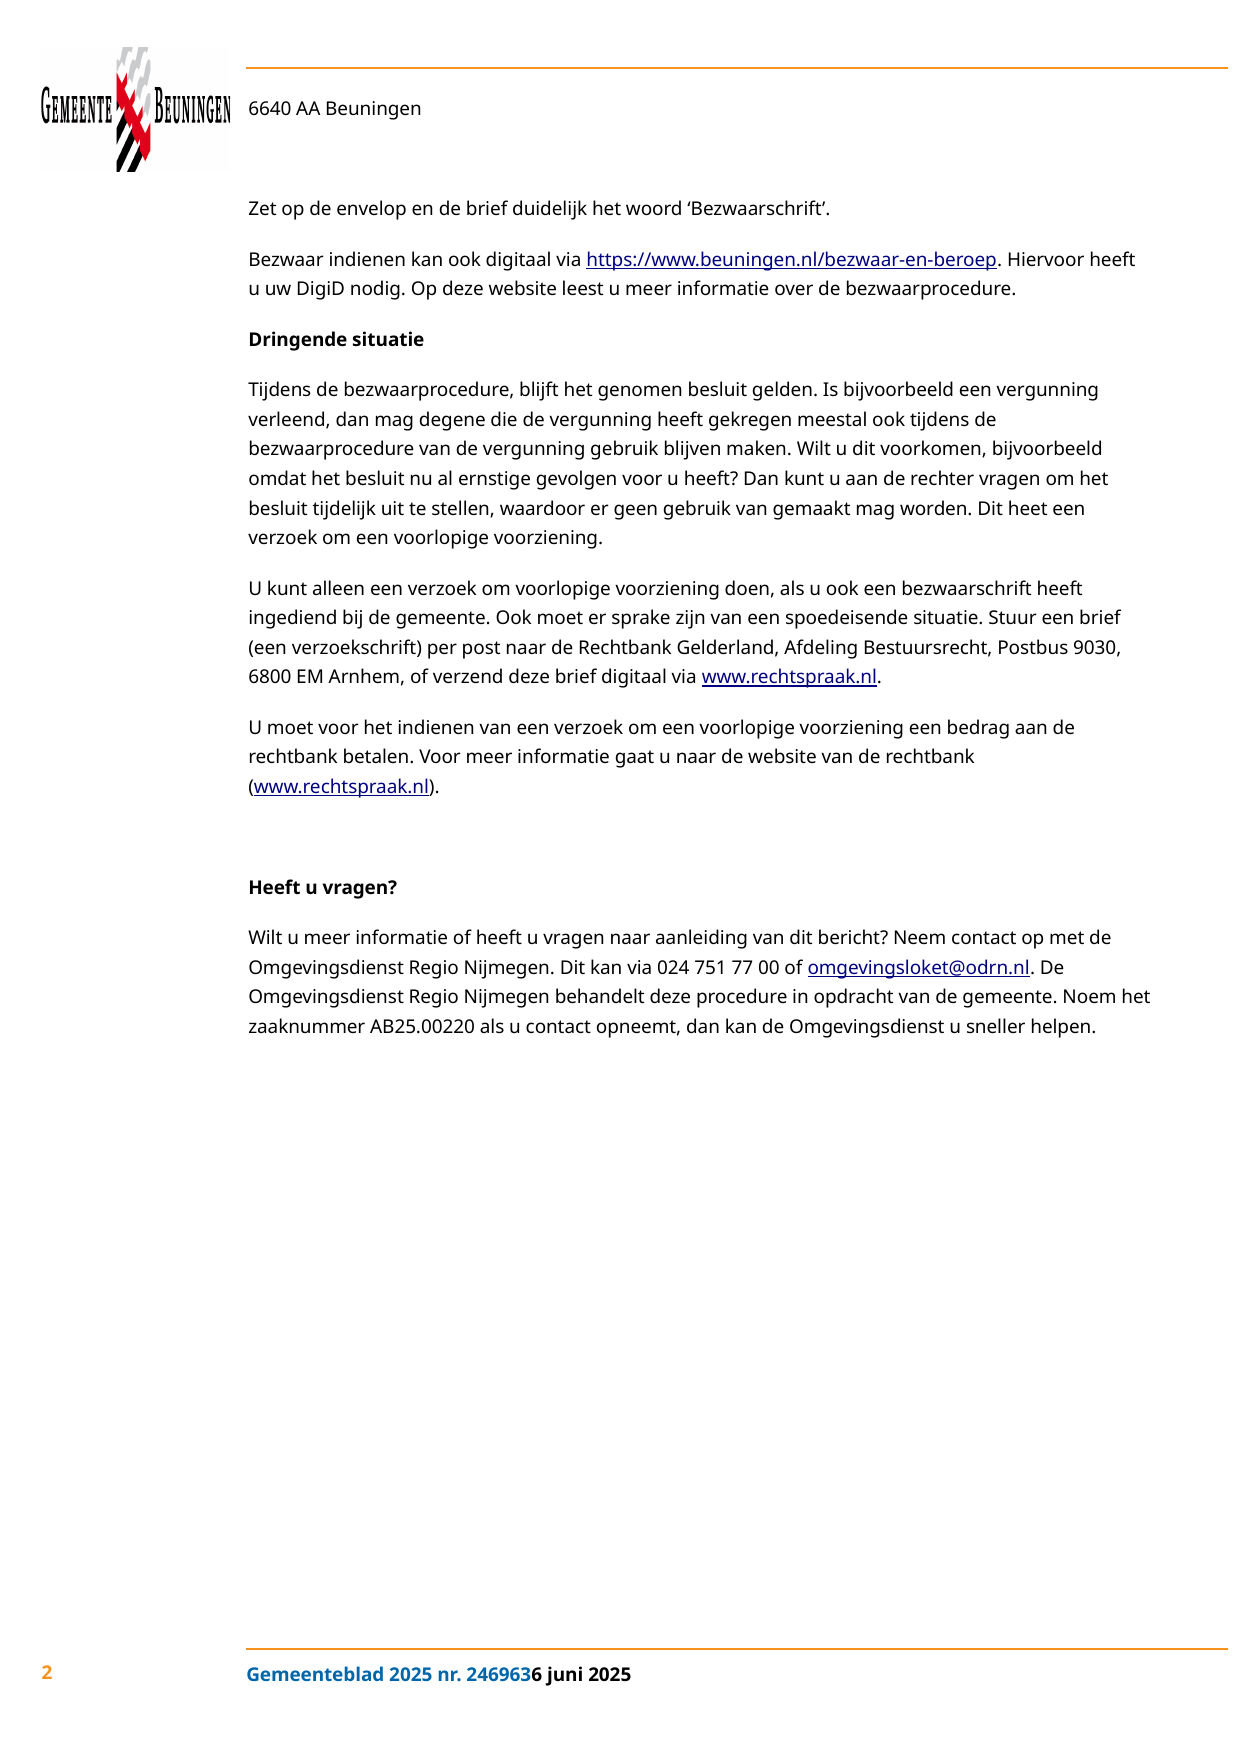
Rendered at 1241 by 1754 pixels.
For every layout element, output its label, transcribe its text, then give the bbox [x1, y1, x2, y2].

text Bezwaar indienen kan ook digitaal via https://www.beuningen.nl/bezwaar-en-beroep. Hiervoor heeft u uw DigiD nodig. Op deze website leest u meer informatie over de bezwaarprocedure. [248, 246, 1152, 301]
text 6640 AA Beuningen [248, 95, 1152, 121]
text Wilt u meer informatie of heeft u vragen naar aanleiding van dit bericht? Neem contact op met de Omgevingsdienst Regio Nijmegen. Dit kan via 024 751 77 00 of omgevingsloket@odrn.nl. De Omgevingsdienst Regio Nijmegen behandelt deze procedure in opdracht van de gemeente. Noem het zaaknummer AB25.00220 als u contact opneemt, dan kan de Omgevingsdienst u sneller helpen. [248, 924, 1152, 1039]
picture [41, 47, 231, 172]
text Heeft u vragen? [248, 874, 1152, 900]
text Zet op de envelop en de brief duidelijk het woord ‘Bezwaarschrift’. [248, 196, 1152, 221]
text Dringende situatie [248, 326, 1152, 352]
text U kunt alleen een verzoek om voorlopige voorziening doen, als u ook een bezwaarschrift heeft ingediend bij de gemeente. Ook moet er sprake zijn van een spoedeisende situatie. Stuur een brief (een verzoekschrift) per post naar de Rechtbank Gelderland, Afdeling Bestuursrecht, Postbus 9030, 6800 EM Arnhem, of verzend deze brief digitaal via www.rechtspraak.nl. [248, 575, 1152, 689]
text U moet voor het indienen van een verzoek om een voorlopige voorziening een bedrag aan de rechtbank betalen. Voor meer informatie gaat u naar de website van de rechtbank (www.rechtspraak.nl). [248, 714, 1152, 799]
text Tijdens de bezwaarprocedure, blijft het genomen besluit gelden. Is bijvoorbeeld een vergunning verleend, dan mag degene die de vergunning heeft gekregen meestal ook tijdens de bezwaarprocedure van de vergunning gebruik blijven maken. Wilt u dit voorkomen, bijvoorbeeld omdat het besluit nu al ernstige gevolgen voor u heeft? Dan kunt u aan de rechter vragen om het besluit tijdelijk uit te stellen, waardoor er geen gebruik van gemaakt mag worden. Dit heet een verzoek om een voorlopige voorziening. [248, 376, 1152, 550]
